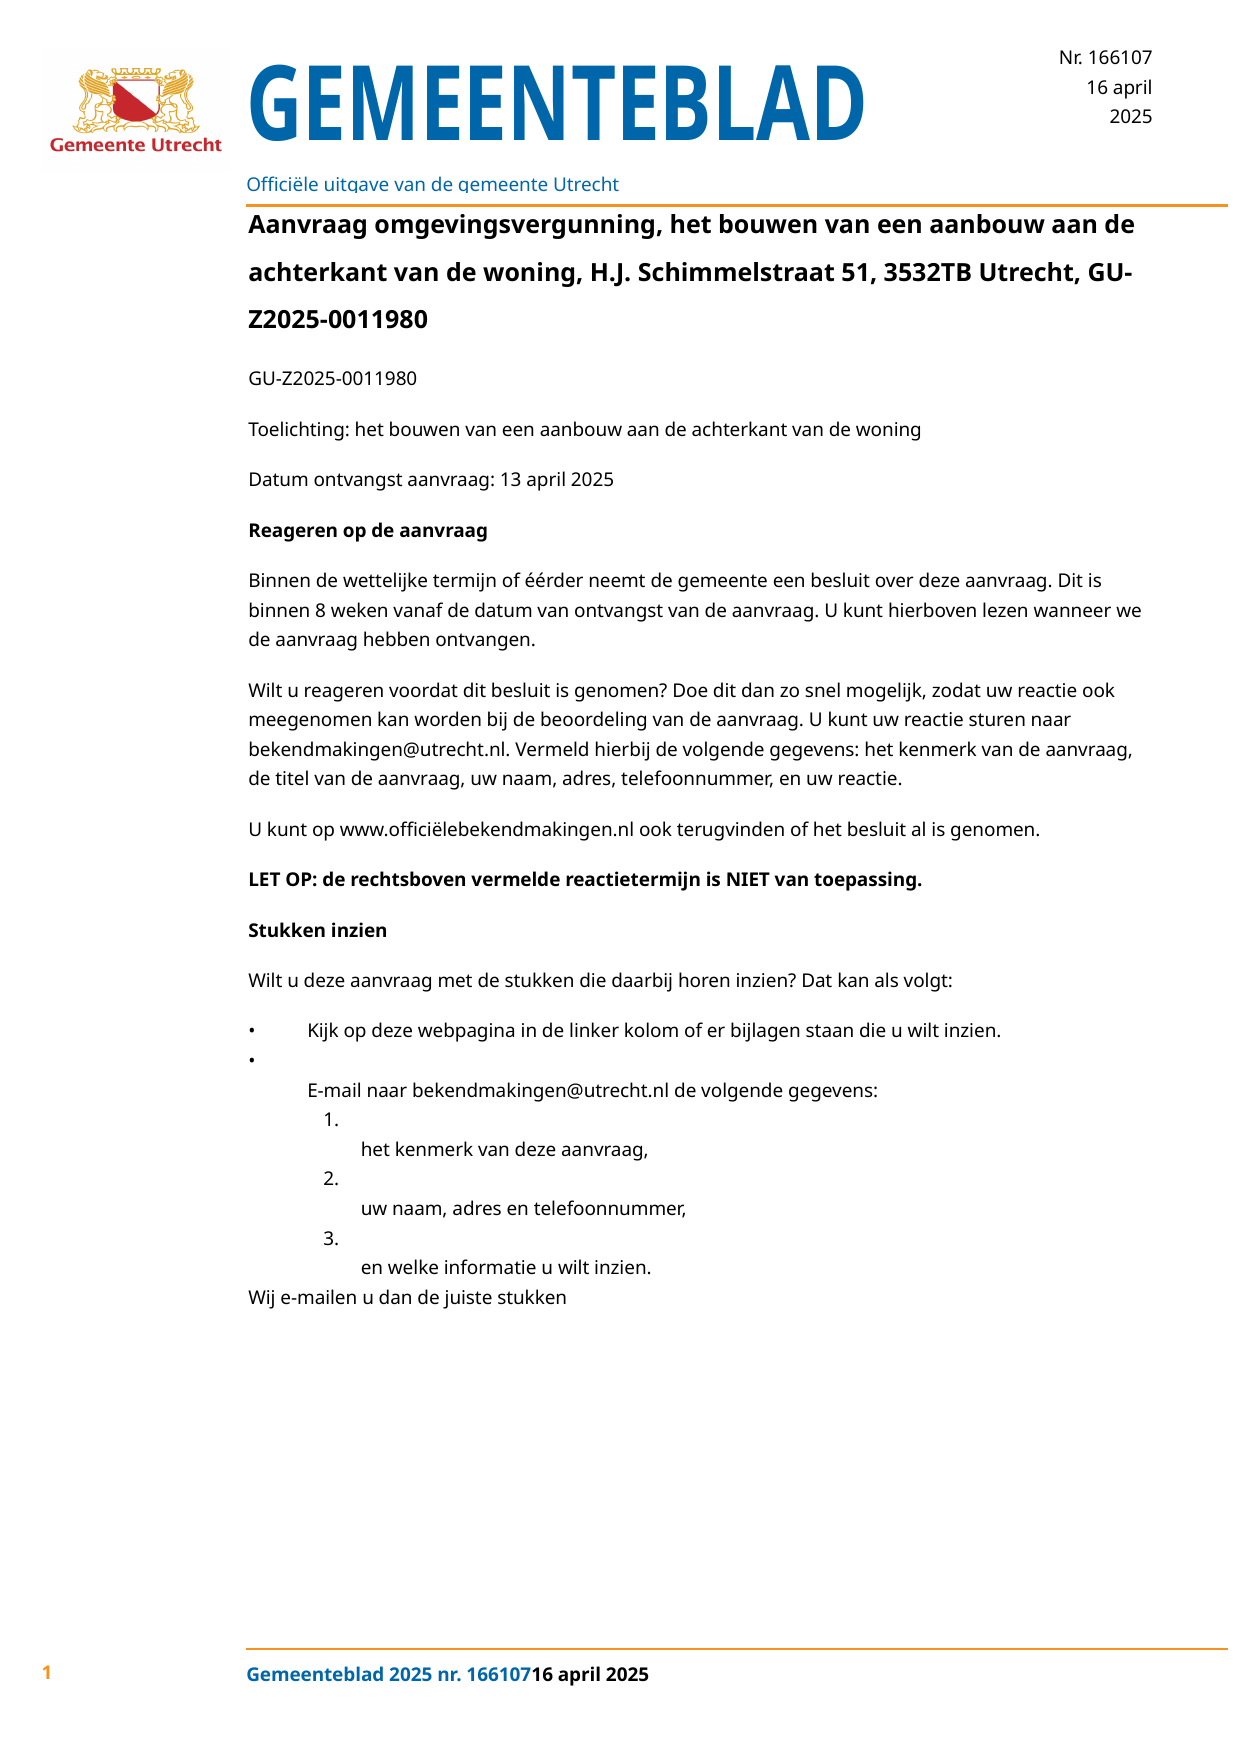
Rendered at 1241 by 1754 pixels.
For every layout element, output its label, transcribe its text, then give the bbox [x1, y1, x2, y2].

list uw naam, adres en telefoonnummer, [323, 1195, 1152, 1221]
text Wij e-mailen u dan de juiste stukken [248, 1284, 1152, 1309]
picture [41, 47, 231, 172]
text U kunt op www.officiëlebekendmakingen.nl ook terugvinden of het besluit al is genomen. [248, 816, 1152, 842]
text Aanvraag omgevingsvergunning, het bouwen van een aanbouw aan de achterkant van de woning, H.J. Schimmelstraat 51, 3532TB Utrecht, GU-Z2025-0011980 [248, 207, 1152, 336]
text Binnen de wettelijke termijn of éérder neemt de gemeente een besluit over deze aanvraag. Dit is binnen 8 weken vanaf de datum van ontvangst van de aanvraag. U kunt hierboven lezen wanneer we de aanvraag hebben ontvangen. [248, 567, 1152, 652]
text Stukken inzien [248, 917, 1152, 942]
text Wilt u deze aanvraag met de stukken die daarbij horen inzien? Dat kan als volgt: [248, 967, 1152, 993]
list Kijk op deze webpagina in de linker kolom of er bijlagen staan die u wilt inzien. [248, 1018, 1152, 1043]
text Toelichting: het bouwen van een aanbouw aan de achterkant van de woning [248, 416, 1152, 442]
list en welke informatie u wilt inzien. [323, 1254, 1152, 1280]
text GU-Z2025-0011980 [248, 366, 1152, 391]
list E-mail naar bekendmakingen@utrecht.nl de volgende gegevens: [248, 1077, 1152, 1102]
list het kenmerk van deze aanvraag, [323, 1136, 1152, 1162]
text Datum ontvangst aanvraag: 13 april 2025 [248, 466, 1152, 492]
text Reageren op de aanvraag [248, 517, 1152, 542]
text LET OP: de rechtsboven vermelde reactietermijn is NIET van toepassing. [248, 866, 1152, 892]
text Wilt u reageren voordat dit besluit is genomen? Doe dit dan zo snel mogelijk, zodat uw reactie ook meegenomen kan worden bij de beoordeling van de aanvraag. U kunt uw reactie sturen naar bekendmakingen@utrecht.nl. Vermeld hierbij de volgende gegevens: het kenmerk van de aanvraag, de titel van de aanvraag, uw naam, adres, telefoonnummer, en uw reactie. [248, 677, 1152, 791]
